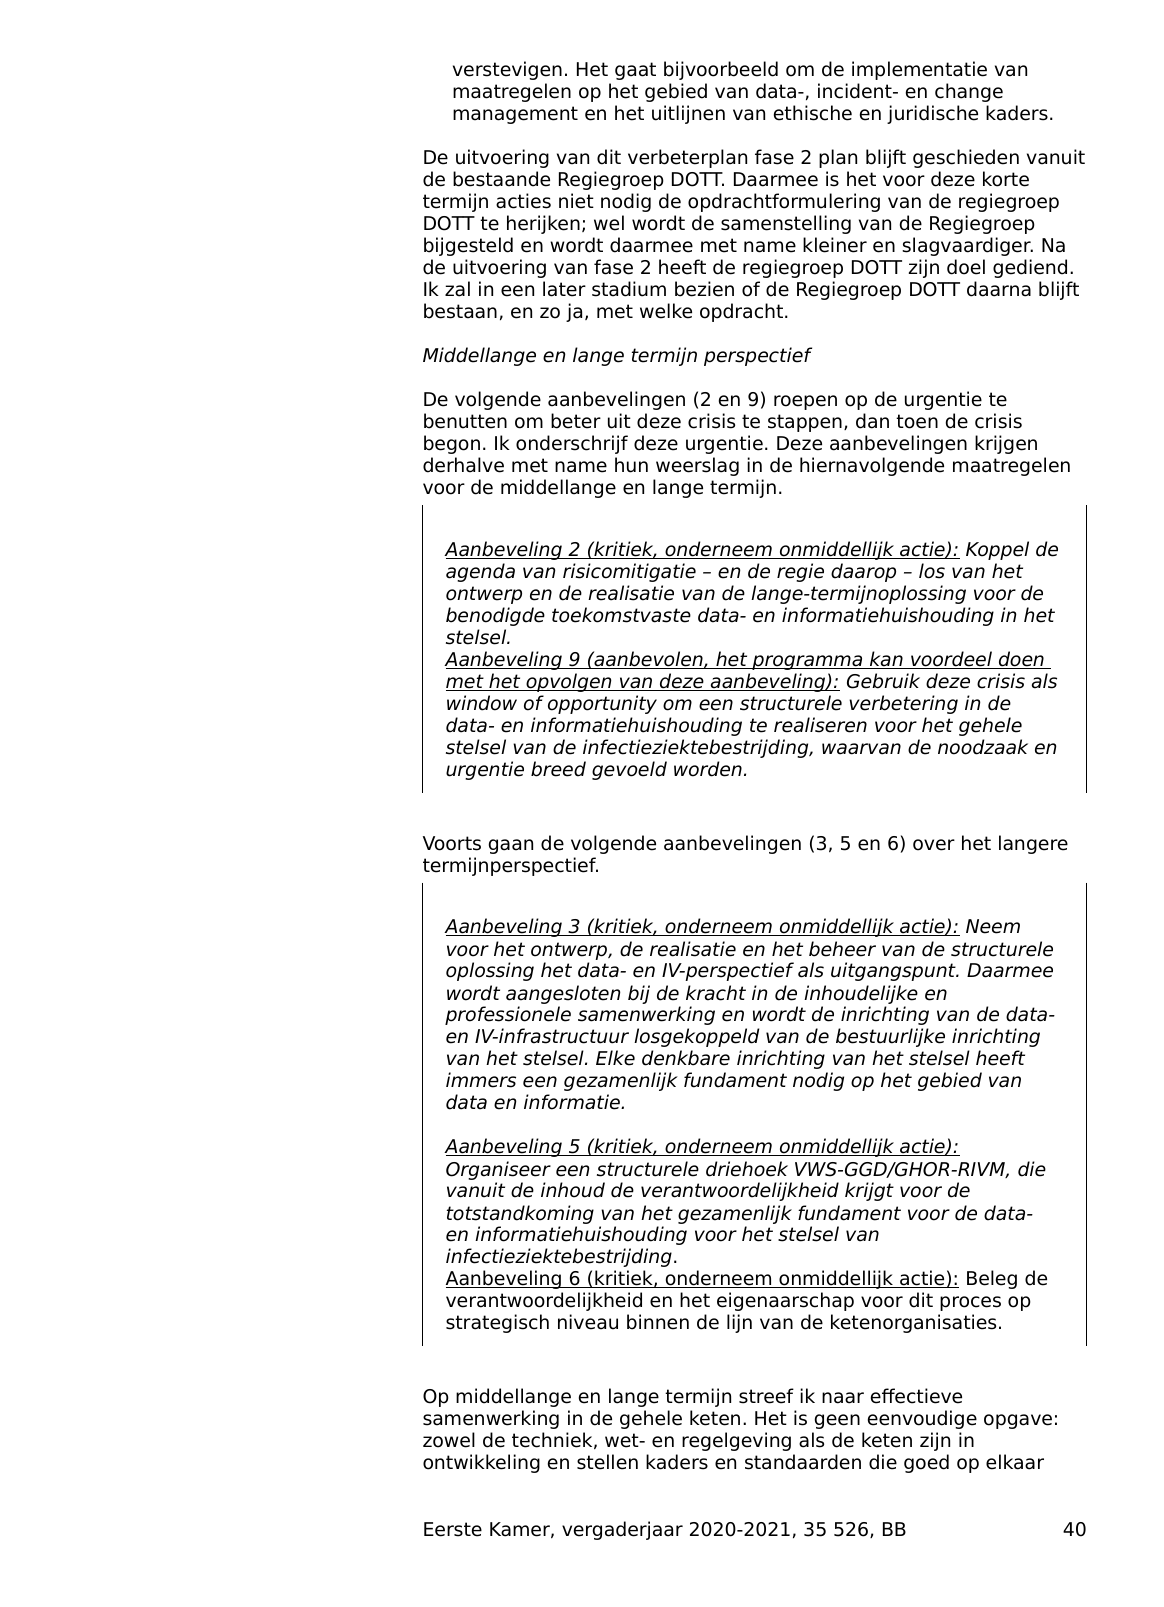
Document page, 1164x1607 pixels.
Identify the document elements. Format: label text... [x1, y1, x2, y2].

text De volgende aanbevelingen (2 en 9) roepen op de urgentie te benutten om beter uit deze crisis te stappen, dan toen de crisis begon. Ik onderschrijf deze urgentie. Deze aanbevelingen krijgen derhalve met name hun weerslag in de hiernavolgende maatregelen voor de middellange en lange termijn. [422, 389, 1087, 499]
table_header Aanbeveling 3 (kritiek, onderneem onmiddellijk actie): Neem voor het ontwerp, de realisatie en het beheer van de structurele oplossing het data- en IV-perspectief als uitgangspunt. Daarmee wordt aangesloten bij de kracht in de inhoudelijke en professionele samenwerking en wordt de inrichting van de data- en IV-infrastructuur losgekoppeld van de bestuurlijke inrichting van het stelsel. Elke denkbare inrichting van het stelsel heeft immers een gezamenlijk fundament nodig op het gebied van data en informatie. Aanbeveling 5 (kritiek, onderneem onmiddellijk actie): Organiseer een structurele driehoek VWS-GGD/GHOR-RIVM, die vanuit de inhoud de verantwoordelijkheid krijgt voor de totstandkoming van het gezamenlijk fundament voor de data- en informatiehuishouding voor het stelsel van infectieziektebestrijding. Aanbeveling 6 (kritiek, onderneem onmiddellijk actie): Beleg de verantwoordelijkheid en het eigenaarschap voor dit proces op strategisch niveau binnen de lijn van de ketenorganisaties. [423, 883, 1086, 1346]
text verstevigen. Het gaat bijvoorbeeld om de implementatie van maatregelen op het gebied van data-, incident- en change management en het uitlijnen van ethische en juridische kaders. [422, 59, 1087, 125]
text De uitvoering van dit verbeterplan fase 2 plan blijft geschieden vanuit de bestaande Regiegroep DOTT. Daarmee is het voor deze korte termijn acties niet nodig de opdrachtformulering van de regiegroep DOTT te herijken; wel wordt de samenstelling van de Regiegroep bijgesteld en wordt daarmee met name kleiner en slagvaardiger. Na de uitvoering van fase 2 heeft de regiegroep DOTT zijn doel gediend. Ik zal in een later stadium bezien of de Regiegroep DOTT daarna blijft bestaan, en zo ja, met welke opdracht. [422, 147, 1087, 323]
text Op middellange en lange termijn streef ik naar effectieve samenwerking in de gehele keten. Het is geen eenvoudige opgave: zowel de techniek, wet- en regelgeving als de keten zijn in ontwikkeling en stellen kaders en standaarden die goed op elkaar [422, 1386, 1087, 1474]
table_header Aanbeveling 2 (kritiek, onderneem onmiddellijk actie): Koppel de agenda van risicomitigatie – en de regie daarop – los van het ontwerp en de realisatie van de lange-termijnoplossing voor de benodigde toekomstvaste data- en informatiehuishouding in het stelsel. Aanbeveling 9 (aanbevolen, het programma kan voordeel doen met het opvolgen van deze aanbeveling): Gebruik deze crisis als window of opportunity om een structurele verbetering in de data- en informatiehuishouding te realiseren voor het gehele stelsel van de infectieziektebestrijding, waarvan de noodzaak en urgentie breed gevoeld worden. [423, 505, 1086, 793]
text Voorts gaan de volgende aanbevelingen (3, 5 en 6) over het langere termijnperspectief. [422, 833, 1087, 877]
subtitle Middellange en lange termijn perspectief [422, 345, 1087, 367]
